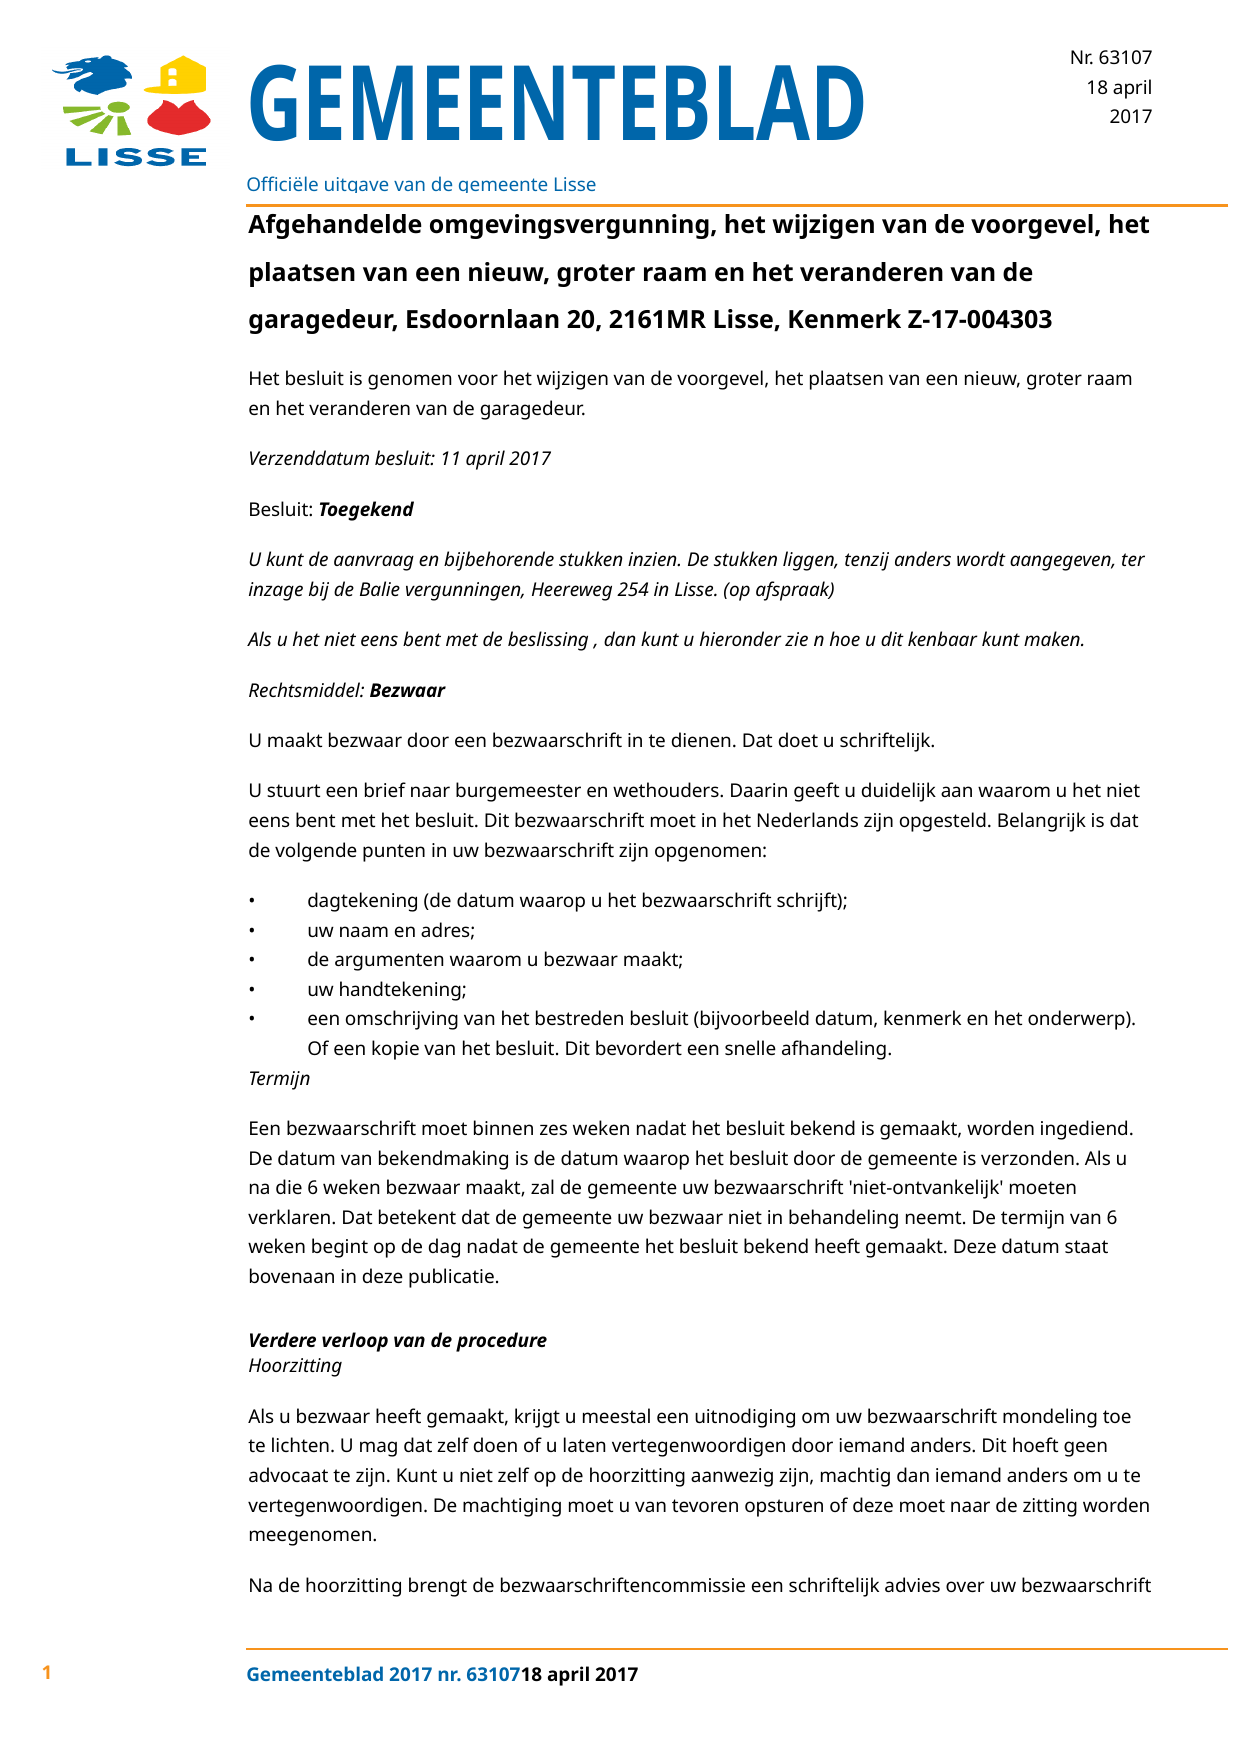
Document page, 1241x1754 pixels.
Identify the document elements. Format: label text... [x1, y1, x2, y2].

text Verdere verloop van de procedure [248, 1327, 1152, 1353]
text Termijn [248, 1065, 1152, 1090]
list uw handtekening; [248, 976, 1152, 1002]
text Na de hoorzitting brengt de bezwaarschriftencommissie een schriftelijk advies over uw bezwaarschrift [248, 1572, 1152, 1598]
text Rechtsmiddel: Bezwaar [248, 677, 1152, 702]
text Het besluit is genomen voor het wijzigen van de voorgevel, het plaatsen van een nieuw, groter raam en het veranderen van de garagedeur. [248, 366, 1152, 421]
text Hoorzitting [248, 1353, 1152, 1378]
picture [41, 47, 231, 172]
list uw naam en adres; [248, 917, 1152, 942]
text U stuurt een brief naar burgemeester en wethouders. Daarin geeft u duidelijk aan waarom u het niet eens bent met het besluit. Dit bezwaarschrift moet in het Nederlands zijn opgesteld. Belangrijk is dat de volgende punten in uw bezwaarschrift zijn opgenomen: [248, 778, 1152, 862]
list de argumenten waarom u bezwaar maakt; [248, 946, 1152, 972]
list dagtekening (de datum waarop u het bezwaarschrift schrijft); [248, 887, 1152, 913]
text Een bezwaarschrift moet binnen zes weken nadat het besluit bekend is gemaakt, worden ingediend. De datum van bekendmaking is de datum waarop het besluit door de gemeente is verzonden. Als u na die 6 weken bezwaar maakt, zal de gemeente uw bezwaarschrift 'niet-ontvankelijk' moeten verklaren. Dat betekent dat de gemeente uw bezwaar niet in behandeling neemt. De termijn van 6 weken begint op de dag nadat de gemeente het besluit bekend heeft gemaakt. Deze datum staat bovenaan in deze publicatie. [248, 1115, 1152, 1289]
text Als u het niet eens bent met de beslissing , dan kunt u hieronder zie n hoe u dit kenbaar kunt maken. [248, 626, 1152, 652]
text Verzenddatum besluit: 11 april 2017 [248, 446, 1152, 471]
text Als u bezwaar heeft gemaakt, krijgt u meestal een uitnodiging om uw bezwaarschrift mondeling toe te lichten. U mag dat zelf doen of u laten vertegenwoordigen door iemand anders. Dit hoeft geen advocaat te zijn. Kunt u niet zelf op de hoorzitting aanwezig zijn, machtig dan iemand anders om u te vertegenwoordigen. De machtiging moet u van tevoren opsturen of deze moet naar de zitting worden meegenomen. [248, 1403, 1152, 1547]
text U maakt bezwaar door een bezwaarschrift in te dienen. Dat doet u schriftelijk. [248, 727, 1152, 753]
text U kunt de aanvraag en bijbehorende stukken inzien. De stukken liggen, tenzij anders wordt aangegeven, ter inzage bij de Balie vergunningen, Heereweg 254 in Lisse. (op afspraak) [248, 546, 1152, 602]
text Afgehandelde omgevingsvergunning, het wijzigen van de voorgevel, het plaatsen van een nieuw, groter raam en het veranderen van de garagedeur, Esdoornlaan 20, 2161MR Lisse, Kenmerk Z-17-004303 [248, 207, 1152, 336]
list een omschrijving van het bestreden besluit (bijvoorbeeld datum, kenmerk en het onderwerp). Of een kopie van het besluit. Dit bevordert een snelle afhandeling. [248, 1006, 1152, 1061]
text Besluit: Toegekend [248, 496, 1152, 522]
